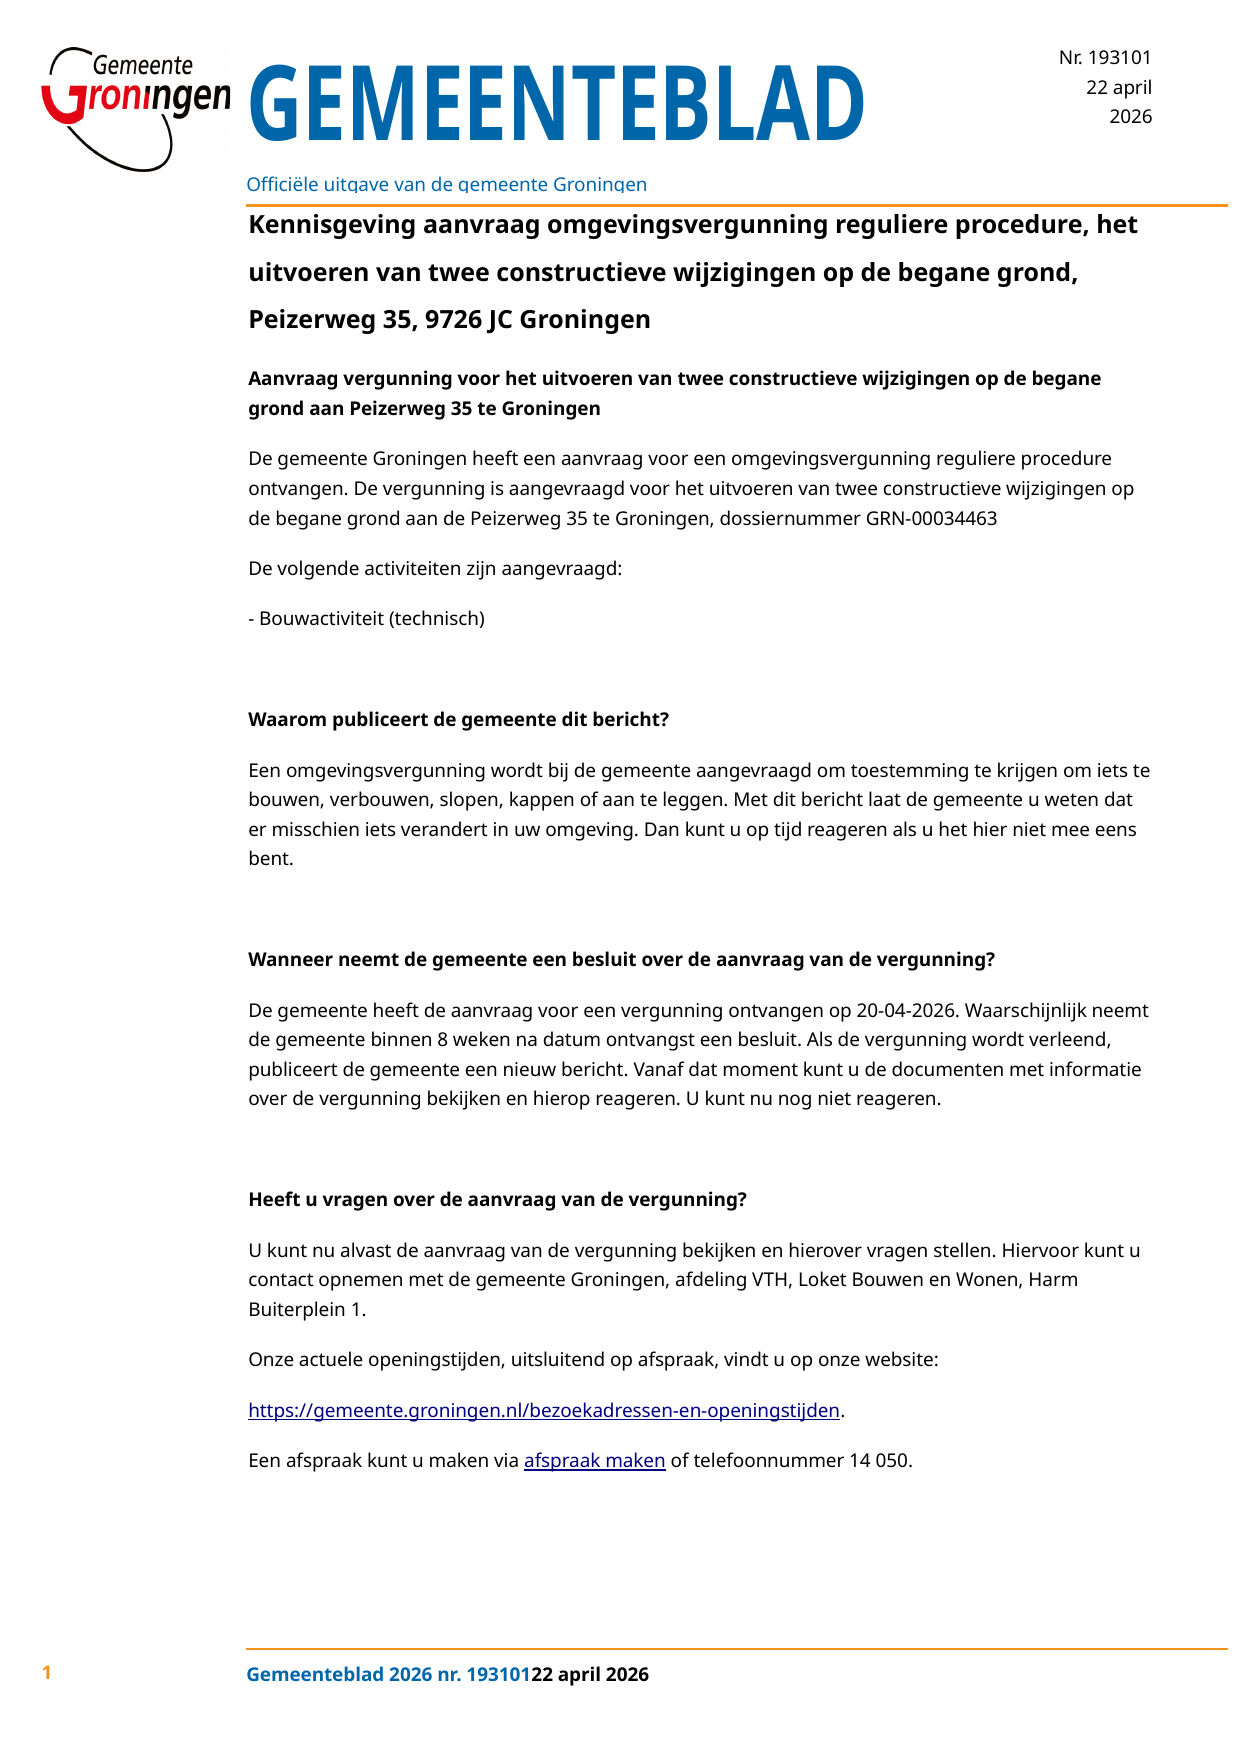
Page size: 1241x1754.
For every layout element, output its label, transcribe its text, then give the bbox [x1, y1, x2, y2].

text Waarom publiceert de gemeente dit bericht? [248, 706, 1152, 732]
text Een afspraak kunt u maken via afspraak maken of telefoonnummer 14 050. [248, 1447, 1152, 1473]
text Aanvraag vergunning voor het uitvoeren van twee constructieve wijzigingen op de begane grond aan Peizerweg 35 te Groningen [248, 366, 1152, 421]
text Een omgevingsvergunning wordt bij de gemeente aangevraagd om toestemming te krijgen om iets te bouwen, verbouwen, slopen, kappen of aan te leggen. Met dit bericht laat de gemeente u weten dat er misschien iets verandert in uw omgeving. Dan kunt u op tijd reageren als u het hier niet mee eens bent. [248, 757, 1152, 871]
text U kunt nu alvast de aanvraag van de vergunning bekijken en hierover vragen stellen. Hiervoor kunt u contact opnemen met de gemeente Groningen, afdeling VTH, Loket Bouwen en Wonen, Harm Buiterplein 1. [248, 1237, 1152, 1322]
text Kennisgeving aanvraag omgevingsvergunning reguliere procedure, het uitvoeren van twee constructieve wijzigingen op de begane grond, Peizerweg 35, 9726 JC Groningen [248, 207, 1152, 336]
text Onze actuele openingstijden, uitsluitend op afspraak, vindt u op onze website: [248, 1346, 1152, 1372]
text De gemeente heeft de aanvraag voor een vergunning ontvangen op 20-04-2026. Waarschijnlijk neemt de gemeente binnen 8 weken na datum ontvangst een besluit. Als de vergunning wordt verleend, publiceert de gemeente een nieuw bericht. Vanaf dat moment kunt u de documenten met informatie over de vergunning bekijken en hierop reageren. U kunt nu nog niet reageren. [248, 997, 1152, 1111]
text https://gemeente.groningen.nl/bezoekadressen-en-openingstijden. [248, 1397, 1152, 1422]
text De volgende activiteiten zijn aangevraagd: [248, 555, 1152, 581]
text - Bouwactiviteit (technisch) [248, 606, 1152, 631]
picture [41, 47, 231, 172]
text Heeft u vragen over de aanvraag van de vergunning? [248, 1186, 1152, 1212]
text De gemeente Groningen heeft een aanvraag voor een omgevingsvergunning reguliere procedure ontvangen. De vergunning is aangevraagd voor het uitvoeren van twee constructieve wijzigingen op de begane grond aan de Peizerweg 35 te Groningen, dossiernummer GRN-00034463 [248, 446, 1152, 530]
text Wanneer neemt de gemeente een besluit over de aanvraag van de vergunning? [248, 946, 1152, 972]
